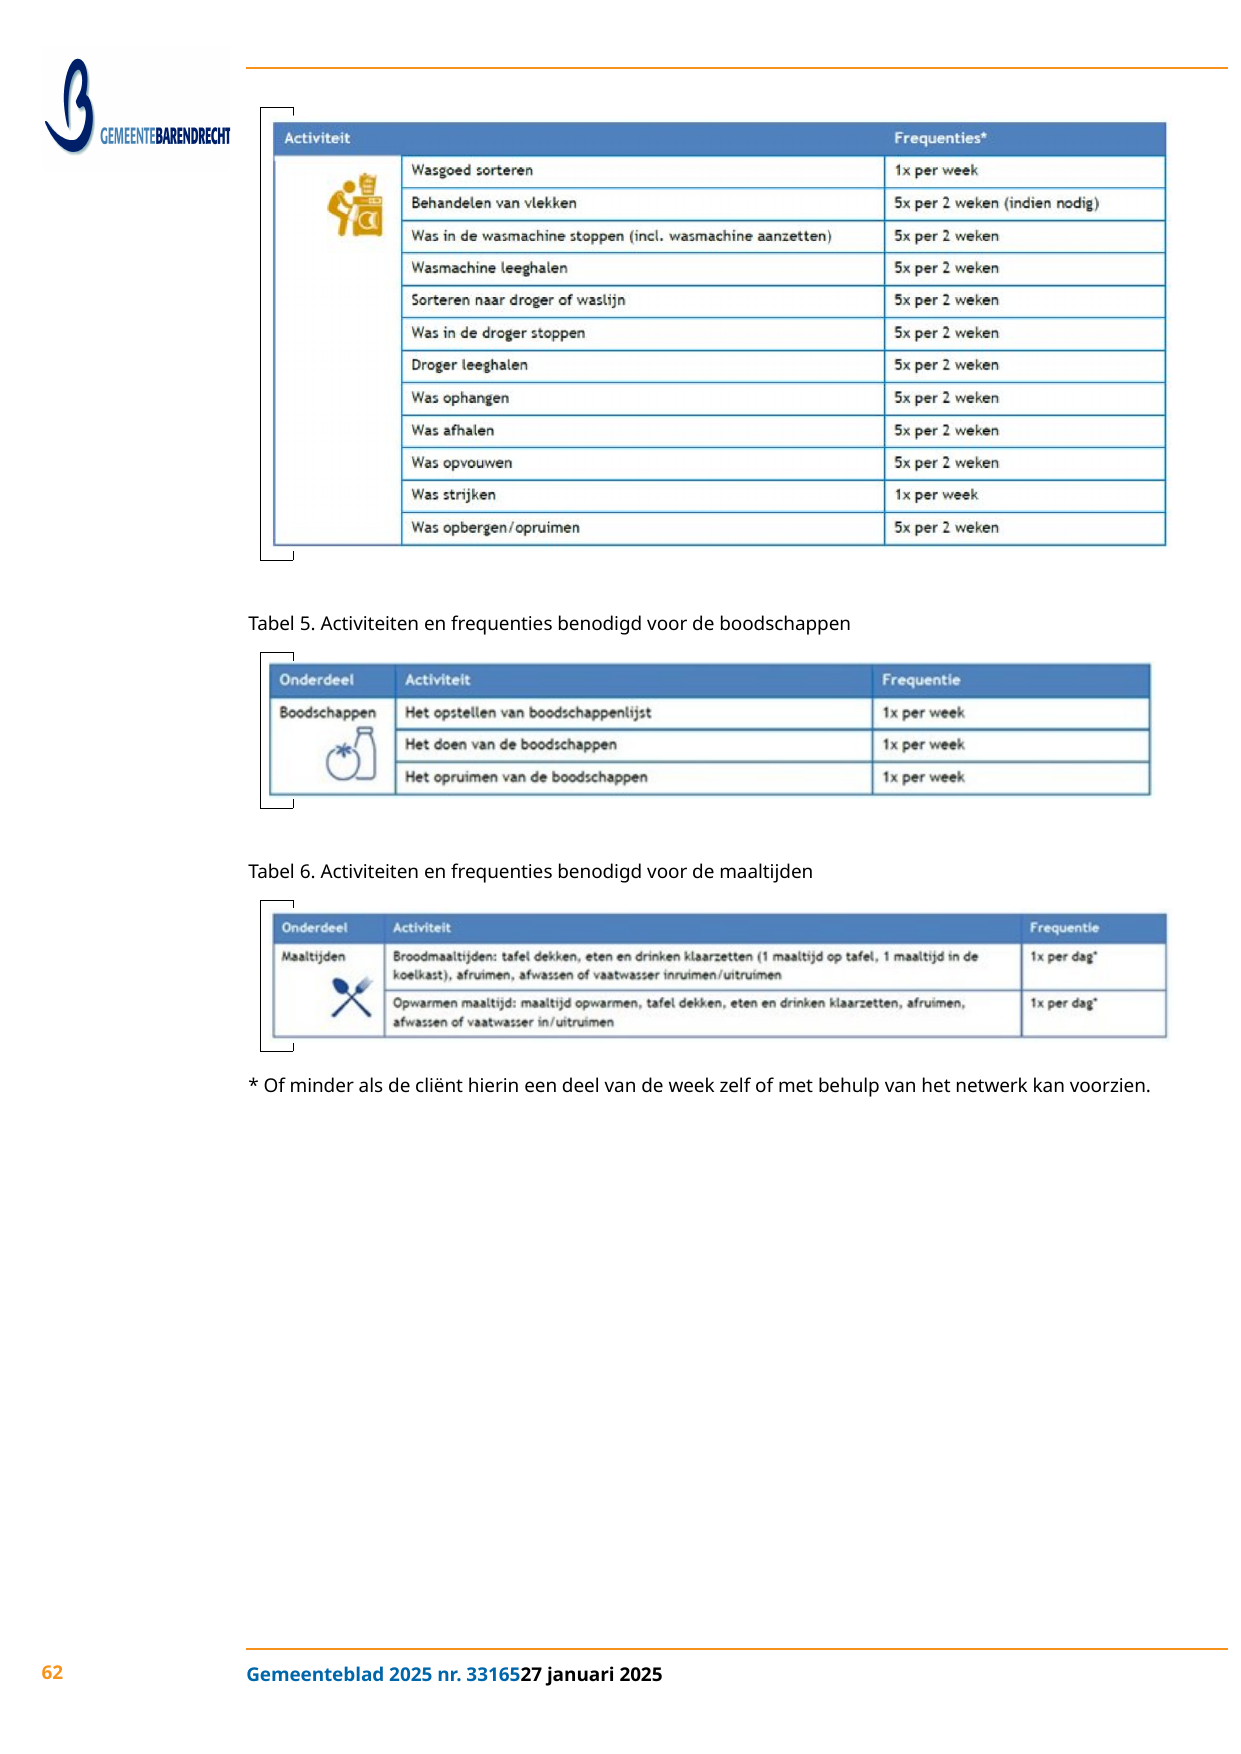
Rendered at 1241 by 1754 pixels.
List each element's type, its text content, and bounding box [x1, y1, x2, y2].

picture [268, 661, 1155, 799]
picture [268, 115, 1173, 551]
text Tabel 6. Activiteiten en frequenties benodigd voor de maaltijden [248, 858, 1152, 884]
picture [268, 908, 1173, 1043]
text Tabel 5. Activiteiten en frequenties benodigd voor de boodschappen [248, 611, 1152, 636]
picture [41, 47, 231, 172]
text * Of minder als de cliënt hierin een deel van de week zelf of met behulp van het netwerk kan voorzien. [248, 1073, 1152, 1098]
